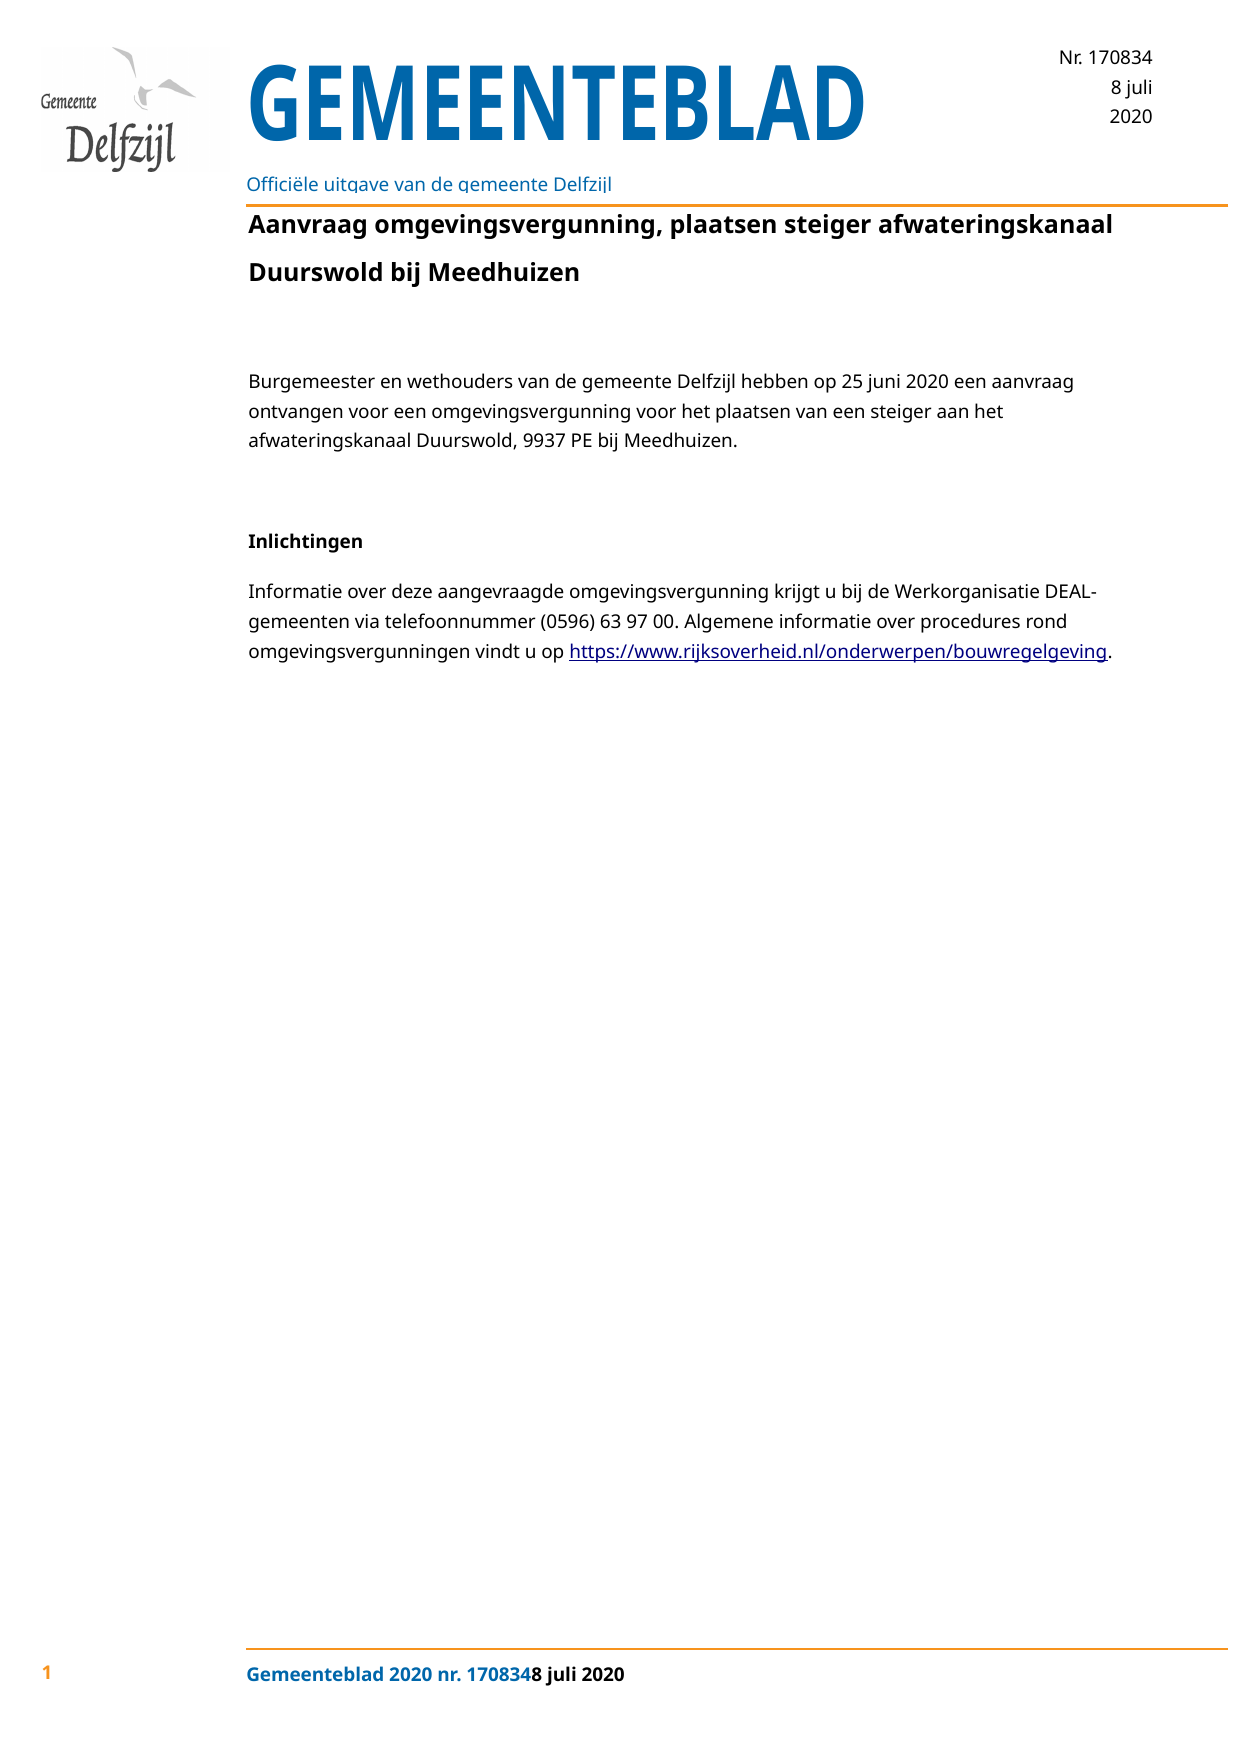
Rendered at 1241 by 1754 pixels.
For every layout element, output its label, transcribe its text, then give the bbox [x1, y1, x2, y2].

text Inlichtingen [248, 528, 1152, 554]
text Informatie over deze aangevraagde omgevingsvergunning krijgt u bij de Werkorganisatie DEAL-gemeenten via telefoonnummer (0596) 63 97 00. Algemene informatie over procedures rond omgevingsvergunningen vindt u op https://www.rijksoverheid.nl/onderwerpen/bouwregelgeving. [248, 579, 1152, 664]
picture [41, 47, 231, 172]
text Burgemeester en wethouders van de gemeente Delfzijl hebben op 25 juni 2020 een aanvraag ontvangen voor een omgevingsvergunning voor het plaatsen van een steiger aan het afwateringskanaal Duurswold, 9937 PE bij Meedhuizen. [248, 368, 1152, 453]
text Aanvraag omgevingsvergunning, plaatsen steiger afwateringskanaal Duurswold bij Meedhuizen [248, 207, 1152, 288]
